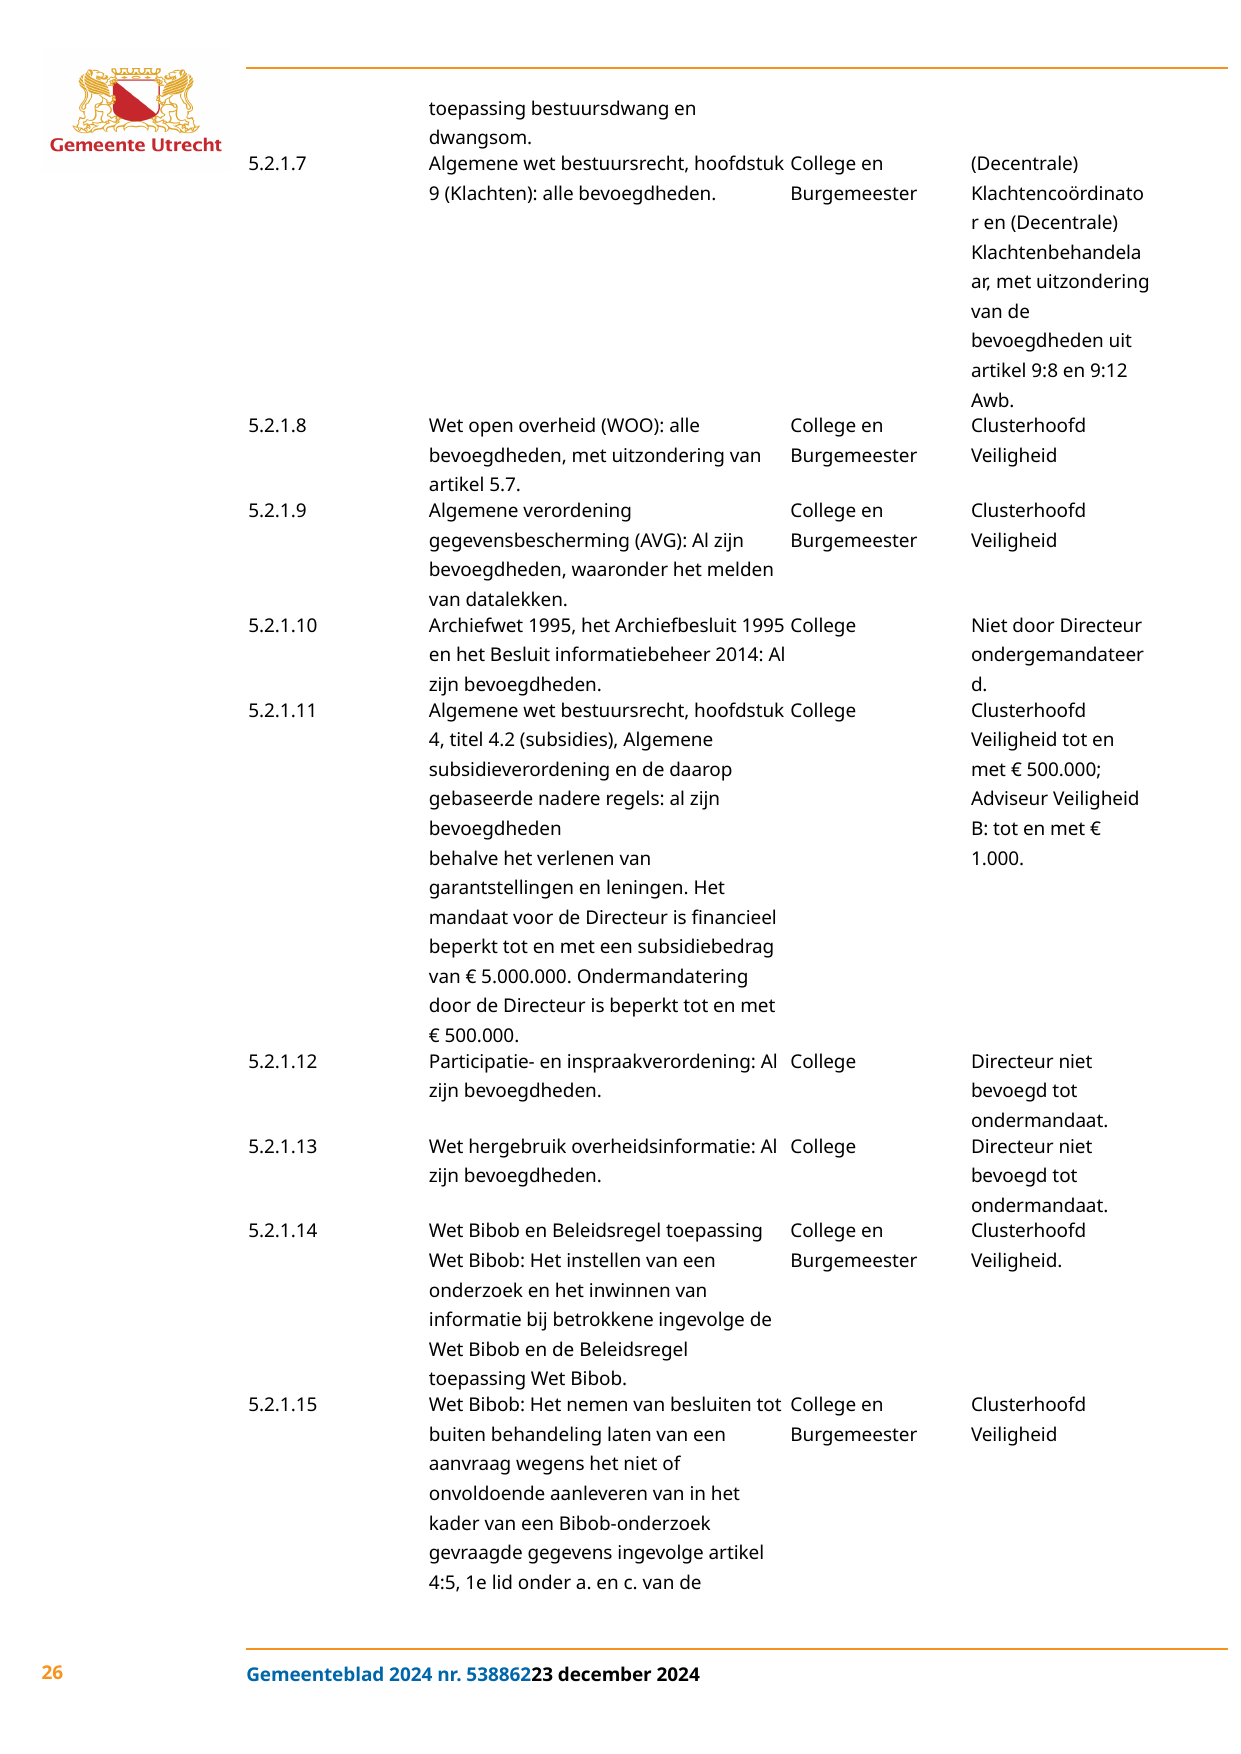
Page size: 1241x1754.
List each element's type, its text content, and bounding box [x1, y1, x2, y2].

table_cell [971, 95, 1152, 150]
table_cell Clusterhoofd Veiligheid [971, 1391, 1152, 1594]
table_cell Wet Bibob en Beleidsregel toepassing Wet Bibob: Het instellen van een onderzoek en het inwinnen van informatie bij betrokkene ingevolge de Wet Bibob en de Beleidsregel toepassing Wet Bibob. [429, 1218, 790, 1391]
table_cell (Decentrale) Klachtencoördinator en (Decentrale) Klachtenbehandelaar, met uitzondering van de bevoegdheden uit artikel 9:8 en 9:12 Awb. [971, 150, 1152, 412]
table_cell Clusterhoofd Veiligheid [971, 498, 1152, 612]
table_cell 5.2.1.12 [248, 1048, 429, 1133]
table_cell 5.2.1.11 [248, 697, 429, 1048]
table_cell College [790, 612, 971, 697]
table_cell 5.2.1.9 [248, 498, 429, 612]
table_cell Wet open overheid (WOO): alle bevoegdheden, met uitzondering van artikel 5.7. [429, 413, 790, 497]
table_cell College en Burgemeester [790, 413, 971, 497]
table_cell [790, 95, 971, 150]
table_cell Clusterhoofd Veiligheid tot en met € 500.000; Adviseur Veiligheid B: tot en met € 1.000. [971, 697, 1152, 1048]
table_cell College en Burgemeester [790, 1218, 971, 1391]
table_cell Archiefwet 1995, het Archiefbesluit 1995 en het Besluit informatiebeheer 2014: Al zijn bevoegdheden. [429, 612, 790, 697]
table_cell College [790, 1133, 971, 1218]
table_cell Algemene wet bestuursrecht, hoofdstuk 4, titel 4.2 (subsidies), Algemene subsidieverordening en de daarop gebaseerde nadere regels: al zijn bevoegdheden behalve het verlenen van garantstellingen en leningen. Het mandaat voor de Directeur is financieel beperkt tot en met een subsidiebedrag van € 5.000.000. Ondermandatering door de Directeur is beperkt tot en met € 500.000. [429, 697, 790, 1048]
table_cell 5.2.1.15 [248, 1391, 429, 1594]
table_cell Directeur niet bevoegd tot ondermandaat. [971, 1048, 1152, 1133]
table_cell Clusterhoofd Veiligheid [971, 413, 1152, 497]
table_cell 5.2.1.14 [248, 1218, 429, 1391]
table_cell toepassing bestuursdwang en dwangsom. [429, 95, 790, 150]
table_cell [248, 95, 429, 150]
table_cell College en Burgemeester [790, 498, 971, 612]
picture [41, 47, 231, 172]
table_cell Clusterhoofd Veiligheid. [971, 1218, 1152, 1391]
table_cell 5.2.1.7 [248, 150, 429, 412]
table_cell 5.2.1.8 [248, 413, 429, 497]
table_cell Participatie- en inspraakverordening: Al zijn bevoegdheden. [429, 1048, 790, 1133]
table_cell College en Burgemeester [790, 150, 971, 412]
table_cell Niet door Directeur ondergemandateerd. [971, 612, 1152, 697]
table_cell 5.2.1.13 [248, 1133, 429, 1218]
table_cell College [790, 697, 971, 1048]
table_cell 5.2.1.10 [248, 612, 429, 697]
table_cell Algemene verordening gegevensbescherming (AVG): Al zijn bevoegdheden, waaronder het melden van datalekken. [429, 498, 790, 612]
table_cell College [790, 1048, 971, 1133]
table_cell Wet Bibob: Het nemen van besluiten tot buiten behandeling laten van een aanvraag wegens het niet of onvoldoende aanleveren van in het kader van een Bibob-onderzoek gevraagde gegevens ingevolge artikel 4:5, 1e lid onder a. en c. van de [429, 1391, 790, 1594]
table_cell Algemene wet bestuursrecht, hoofdstuk 9 (Klachten): alle bevoegdheden. [429, 150, 790, 412]
table_cell Directeur niet bevoegd tot ondermandaat. [971, 1133, 1152, 1218]
table_cell Wet hergebruik overheidsinformatie: Al zijn bevoegdheden. [429, 1133, 790, 1218]
table_cell College en Burgemeester [790, 1391, 971, 1594]
